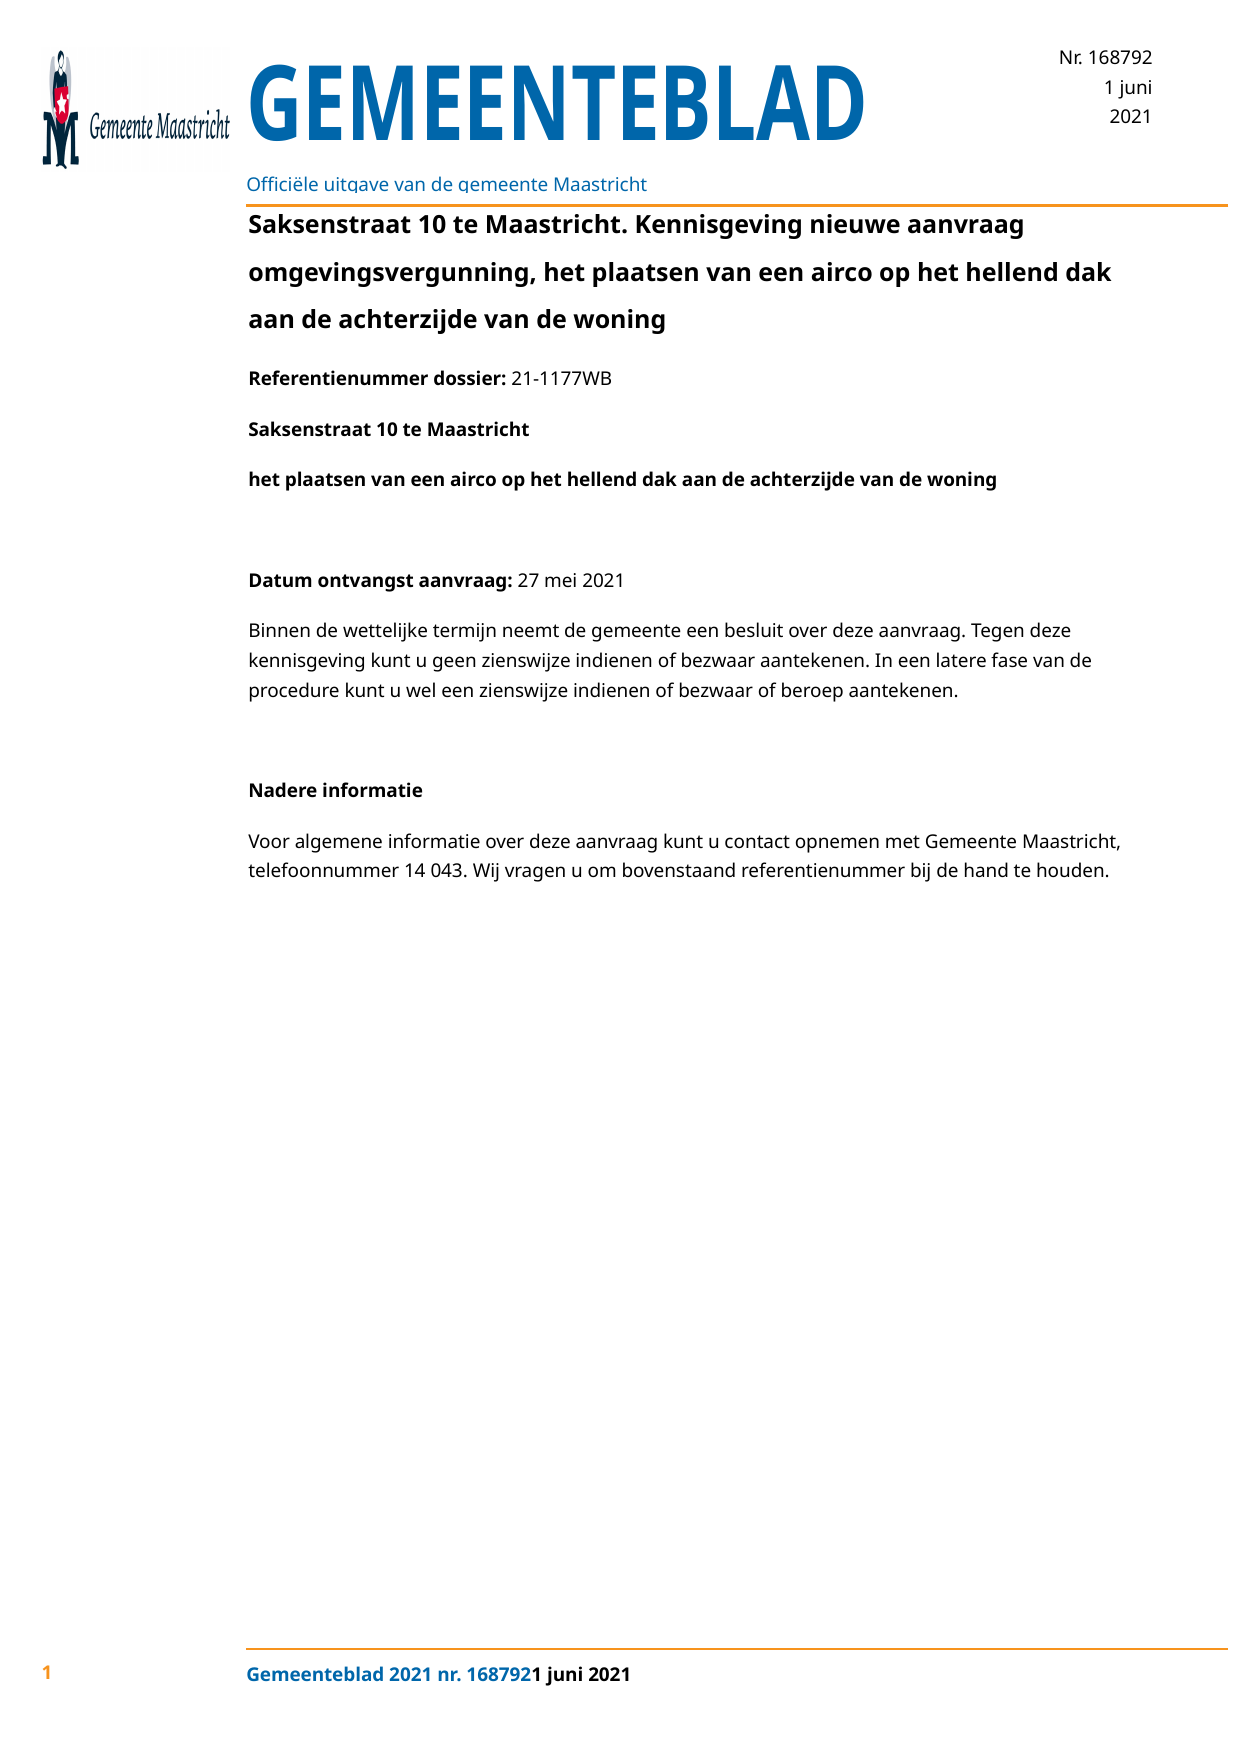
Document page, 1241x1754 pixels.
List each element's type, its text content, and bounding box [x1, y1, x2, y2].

text Voor algemene informatie over deze aanvraag kunt u contact opnemen met Gemeente Maastricht, telefoonnummer 14 043. Wij vragen u om bovenstaand referentienummer bij de hand te houden. [248, 828, 1152, 883]
text het plaatsen van een airco op het hellend dak aan de achterzijde van de woning [248, 466, 1152, 492]
text Referentienummer dossier: 21-1177WB [248, 366, 1152, 391]
text Nadere informatie [248, 778, 1152, 803]
text Saksenstraat 10 te Maastricht [248, 416, 1152, 442]
text Binnen de wettelijke termijn neemt de gemeente een besluit over deze aanvraag. Tegen deze kennisgeving kunt u geen zienswijze indienen of bezwaar aantekenen. In een latere fase van de procedure kunt u wel een zienswijze indienen of bezwaar of beroep aantekenen. [248, 618, 1152, 702]
picture [41, 47, 231, 172]
text Saksenstraat 10 te Maastricht. Kennisgeving nieuwe aanvraag omgevingsvergunning, het plaatsen van een airco op het hellend dak aan de achterzijde van de woning [248, 207, 1152, 336]
text Datum ontvangst aanvraag: 27 mei 2021 [248, 567, 1152, 593]
